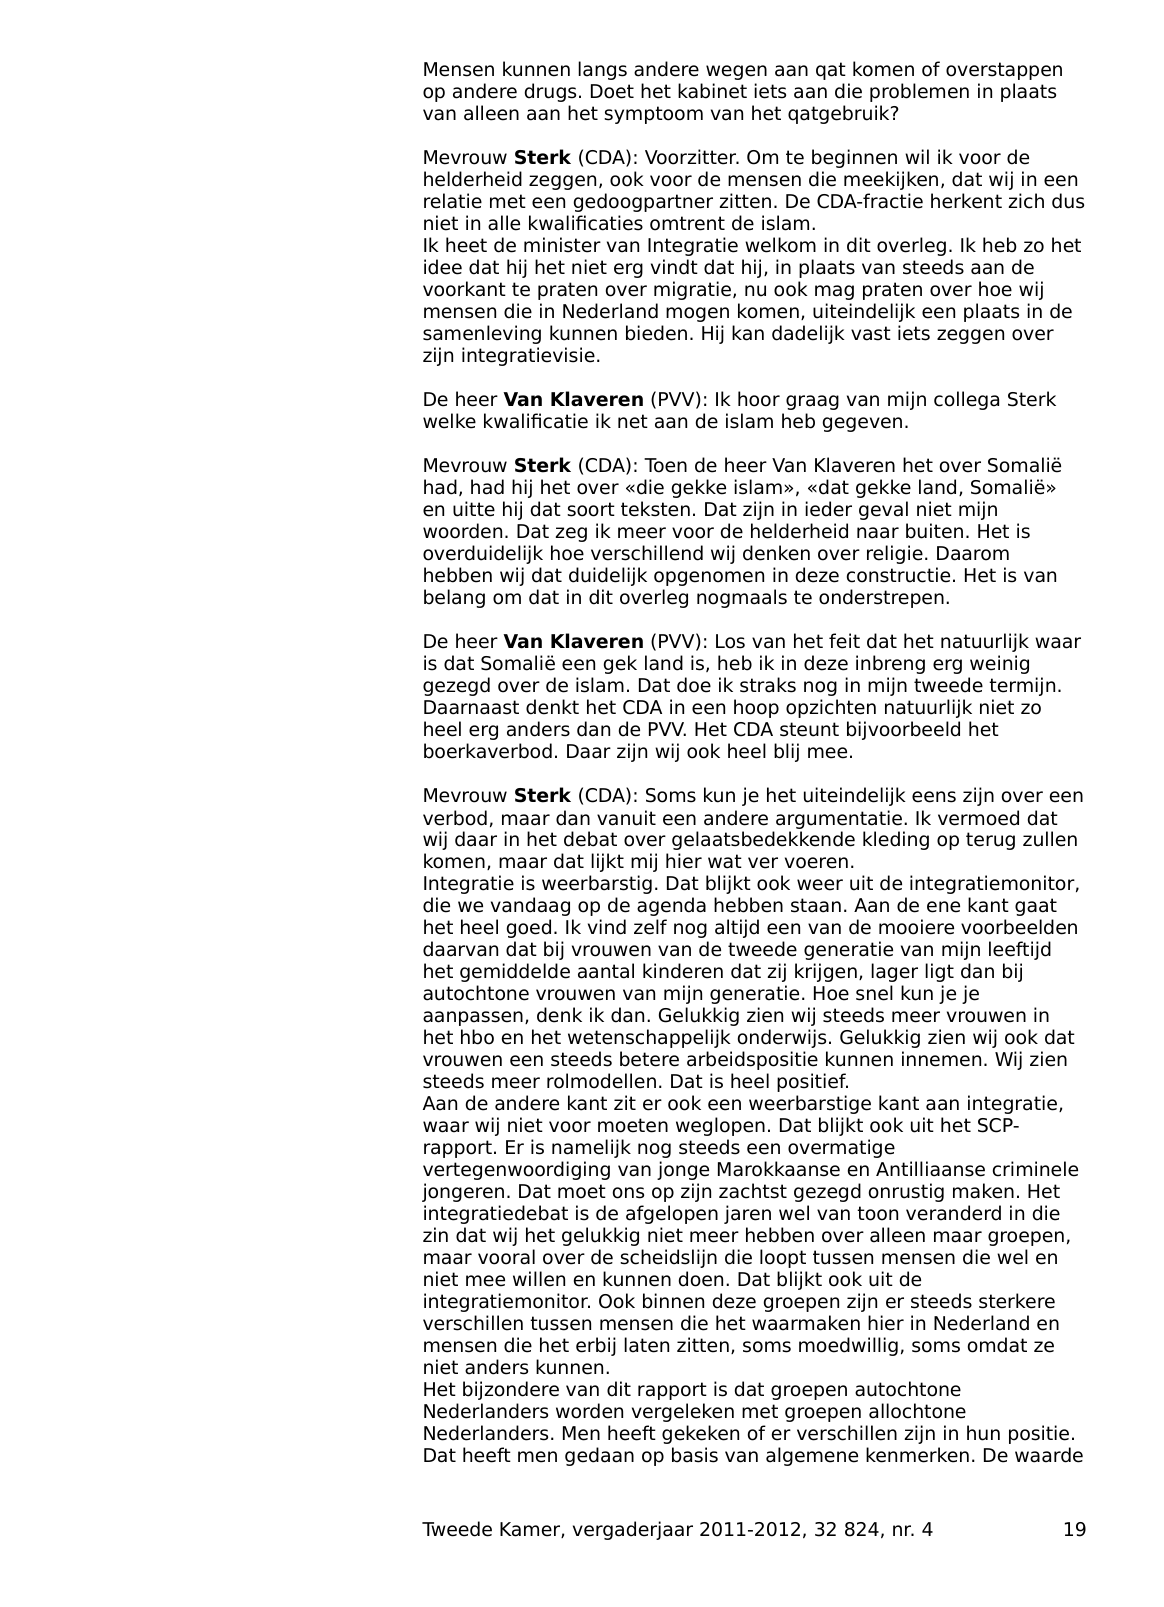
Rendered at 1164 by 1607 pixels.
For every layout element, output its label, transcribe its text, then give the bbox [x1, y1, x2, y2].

text De heer Van Klaveren (PVV): Los van het feit dat het natuurlijk waar is dat Somalië een gek land is, heb ik in deze inbreng erg weinig gezegd over de islam. Dat doe ik straks nog in mijn tweede termijn. Daarnaast denkt het CDA in een hoop opzichten natuurlijk niet zo heel erg anders dan de PVV. Het CDA steunt bijvoorbeeld het boerkaverbod. Daar zijn wij ook heel blij mee. [422, 631, 1087, 763]
text Integratie is weerbarstig. Dat blijkt ook weer uit de integratiemonitor, die we vandaag op de agenda hebben staan. Aan de ene kant gaat het heel goed. Ik vind zelf nog altijd een van de mooiere voorbeelden daarvan dat bij vrouwen van de tweede generatie van mijn leeftijd het gemiddelde aantal kinderen dat zij krijgen, lager ligt dan bij autochtone vrouwen van mijn generatie. Hoe snel kun je je aanpassen, denk ik dan. Gelukkig zien wij steeds meer vrouwen in het hbo en het wetenschappelijk onderwijs. Gelukkig zien wij ook dat vrouwen een steeds betere arbeidspositie kunnen innemen. Wij zien steeds meer rolmodellen. Dat is heel positief. [422, 873, 1087, 1093]
text Ik heet de minister van Integratie welkom in dit overleg. Ik heb zo het idee dat hij het niet erg vindt dat hij, in plaats van steeds aan de voorkant te praten over migratie, nu ook mag praten over hoe wij mensen die in Nederland mogen komen, uiteindelijk een plaats in de samenleving kunnen bieden. Hij kan dadelijk vast iets zeggen over zijn integratievisie. [422, 235, 1087, 367]
text Het bijzondere van dit rapport is dat groepen autochtone Nederlanders worden vergeleken met groepen allochtone Nederlanders. Men heeft gekeken of er verschillen zijn in hun positie. Dat heeft men gedaan op basis van algemene kenmerken. De waarde [422, 1379, 1087, 1467]
text Mevrouw Sterk (CDA): Toen de heer Van Klaveren het over Somalië had, had hij het over «die gekke islam», «dat gekke land, Somalië» en uitte hij dat soort teksten. Dat zijn in ieder geval niet mijn woorden. Dat zeg ik meer voor de helderheid naar buiten. Het is overduidelijk hoe verschillend wij denken over religie. Daarom hebben wij dat duidelijk opgenomen in deze constructie. Het is van belang om dat in dit overleg nogmaals te onderstrepen. [422, 455, 1087, 609]
text Mensen kunnen langs andere wegen aan qat komen of overstappen op andere drugs. Doet het kabinet iets aan die problemen in plaats van alleen aan het symptoom van het qatgebruik? [422, 59, 1087, 125]
text Mevrouw Sterk (CDA): Soms kun je het uiteindelijk eens zijn over een verbod, maar dan vanuit een andere argumentatie. Ik vermoed dat wij daar in het debat over gelaatsbedekkende kleding op terug zullen komen, maar dat lijkt mij hier wat ver voeren. [422, 785, 1087, 873]
text Mevrouw Sterk (CDA): Voorzitter. Om te beginnen wil ik voor de helderheid zeggen, ook voor de mensen die meekijken, dat wij in een relatie met een gedoogpartner zitten. De CDA-fractie herkent zich dus niet in alle kwalificaties omtrent de islam. [422, 147, 1087, 235]
text Aan de andere kant zit er ook een weerbarstige kant aan integratie, waar wij niet voor moeten weglopen. Dat blijkt ook uit het SCP-rapport. Er is namelijk nog steeds een overmatige vertegenwoordiging van jonge Marokkaanse en Antilliaanse criminele jongeren. Dat moet ons op zijn zachtst gezegd onrustig maken. Het integratiedebat is de afgelopen jaren wel van toon veranderd in die zin dat wij het gelukkig niet meer hebben over alleen maar groepen, maar vooral over de scheidslijn die loopt tussen mensen die wel en niet mee willen en kunnen doen. Dat blijkt ook uit de integratiemonitor. Ook binnen deze groepen zijn er steeds sterkere verschillen tussen mensen die het waarmaken hier in Nederland en mensen die het erbij laten zitten, soms moedwillig, soms omdat ze niet anders kunnen. [422, 1093, 1087, 1379]
text De heer Van Klaveren (PVV): Ik hoor graag van mijn collega Sterk welke kwalificatie ik net aan de islam heb gegeven. [422, 389, 1087, 433]
